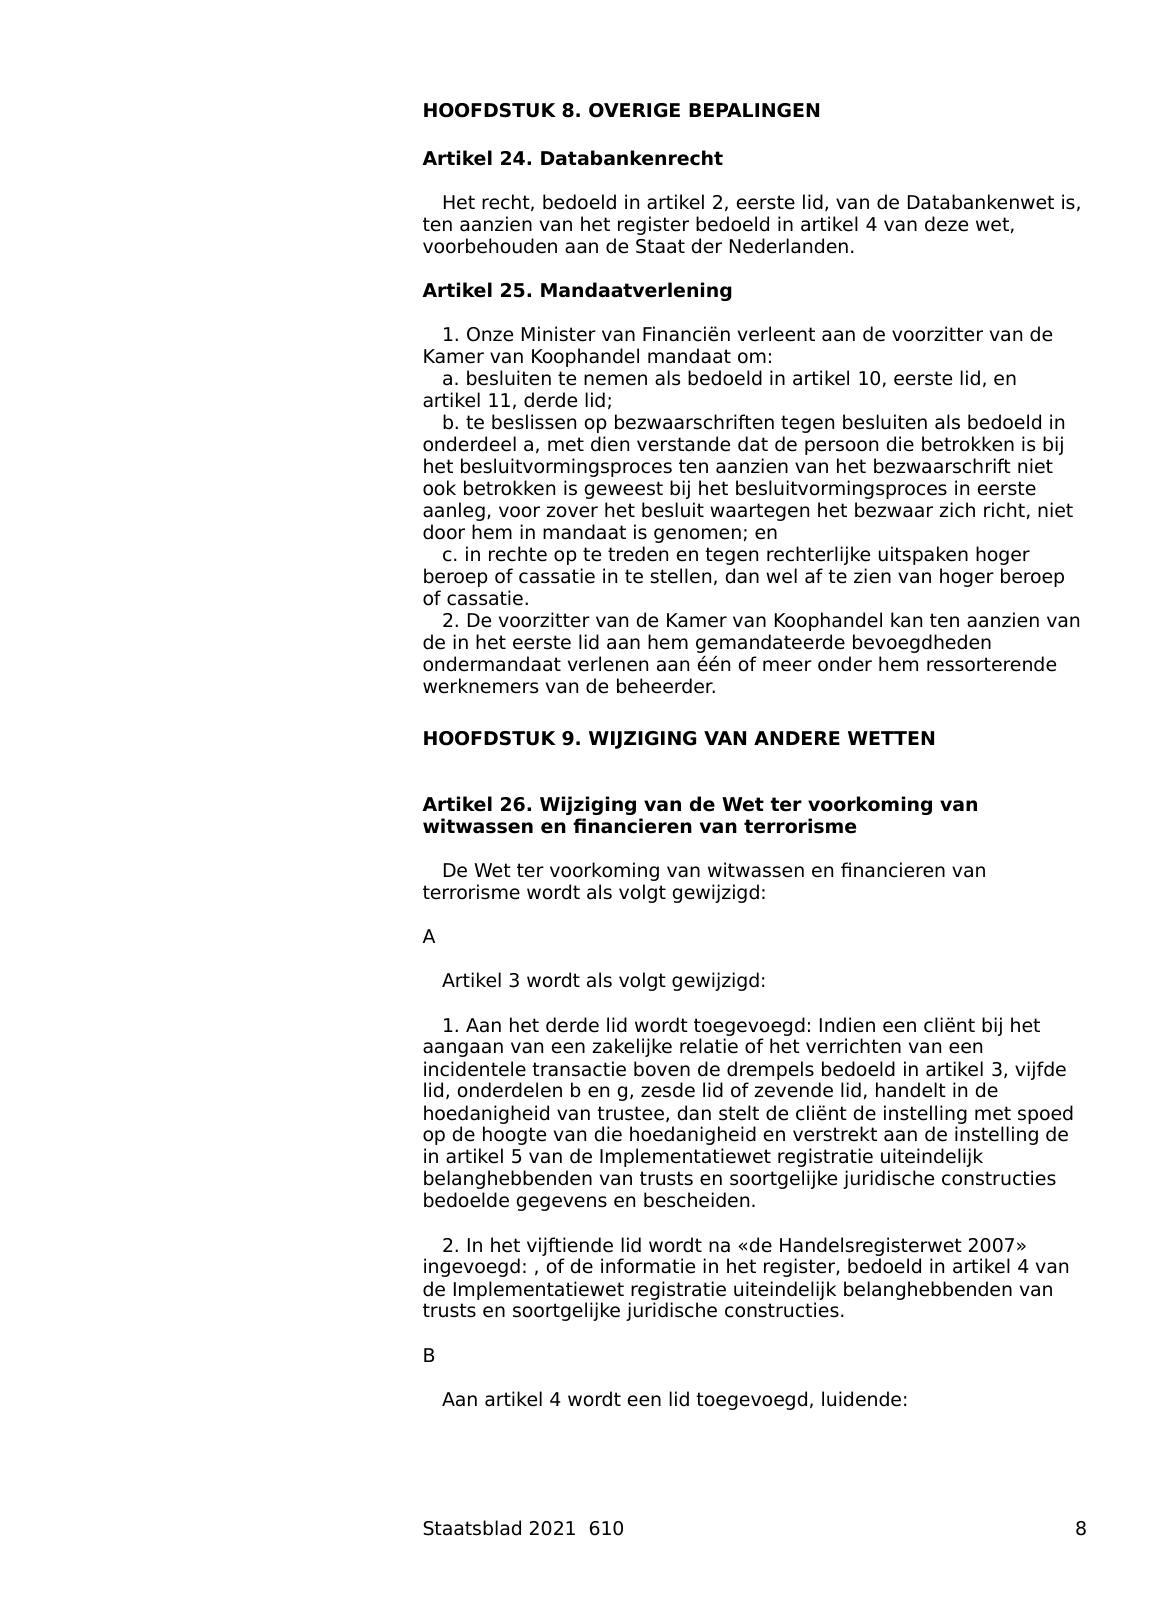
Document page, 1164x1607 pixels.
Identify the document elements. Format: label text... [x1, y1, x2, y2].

text Artikel 3 wordt als volgt gewijzigd: [422, 970, 1087, 992]
text b. te beslissen op bezwaarschriften tegen besluiten als bedoeld in onderdeel a, met dien verstande dat de persoon die betrokken is bij het besluitvormingsproces ten aanzien van het bezwaarschrift niet ook betrokken is geweest bij het besluitvormingsproces in eerste aanleg, voor zover het besluit waartegen het bezwaar zich richt, niet door hem in mandaat is genomen; en [422, 412, 1087, 544]
text a. besluiten te nemen als bedoeld in artikel 10, eerste lid, en artikel 11, derde lid; [422, 368, 1087, 412]
text De Wet ter voorkoming van witwassen en financieren van terrorisme wordt als volgt gewijzigd: [422, 860, 1087, 904]
text B [422, 1344, 1087, 1367]
subtitle Artikel 25. Mandaatverlening [422, 280, 1087, 302]
text A [422, 926, 1087, 948]
subtitle HOOFDSTUK 9. WIJZIGING VAN ANDERE WETTEN [422, 727, 1087, 749]
text 1. Aan het derde lid wordt toegevoegd: Indien een cliënt bij het aangaan van een zakelijke relatie of het verrichten van een incidentele transactie boven de drempels bedoeld in artikel 3, vijfde lid, onderdelen b en g, zesde lid of zevende lid, handelt in de hoedanigheid van trustee, dan stelt de cliënt de instelling met spoed op de hoogte van die hoedanigheid en verstrekt aan de instelling de in artikel 5 van de Implementatiewet registratie uiteindelijk belanghebbenden van trusts en soortgelijke juridische constructies bedoelde gegevens en bescheiden. [422, 1014, 1087, 1212]
text 1. Onze Minister van Financiën verleent aan de voorzitter van de Kamer van Koophandel mandaat om: [422, 324, 1087, 368]
text 2. De voorzitter van de Kamer van Koophandel kan ten aanzien van de in het eerste lid aan hem gemandateerde bevoegdheden ondermandaat verlenen aan één of meer onder hem ressorterende werknemers van de beheerder. [422, 609, 1087, 697]
subtitle HOOFDSTUK 8. OVERIGE BEPALINGEN [422, 100, 1087, 122]
subtitle Artikel 26. Wijziging van de Wet ter voorkoming van witwassen en financieren van terrorisme [422, 794, 1087, 838]
text Aan artikel 4 wordt een lid toegevoegd, luidende: [422, 1389, 1087, 1411]
text c. in rechte op te treden en tegen rechterlijke uitspaken hoger beroep of cassatie in te stellen, dan wel af te zien van hoger beroep of cassatie. [422, 544, 1087, 609]
text Het recht, bedoeld in artikel 2, eerste lid, van de Databankenwet is, ten aanzien van het register bedoeld in artikel 4 van deze wet, voorbehouden aan de Staat der Nederlanden. [422, 192, 1087, 257]
subtitle Artikel 24. Databankenrecht [422, 147, 1087, 169]
text 2. In het vijftiende lid wordt na «de Handelsregisterwet 2007» ingevoegd: , of de informatie in het register, bedoeld in artikel 4 van de Implementatiewet registratie uiteindelijk belanghebbenden van trusts en soortgelijke juridische constructies. [422, 1234, 1087, 1322]
